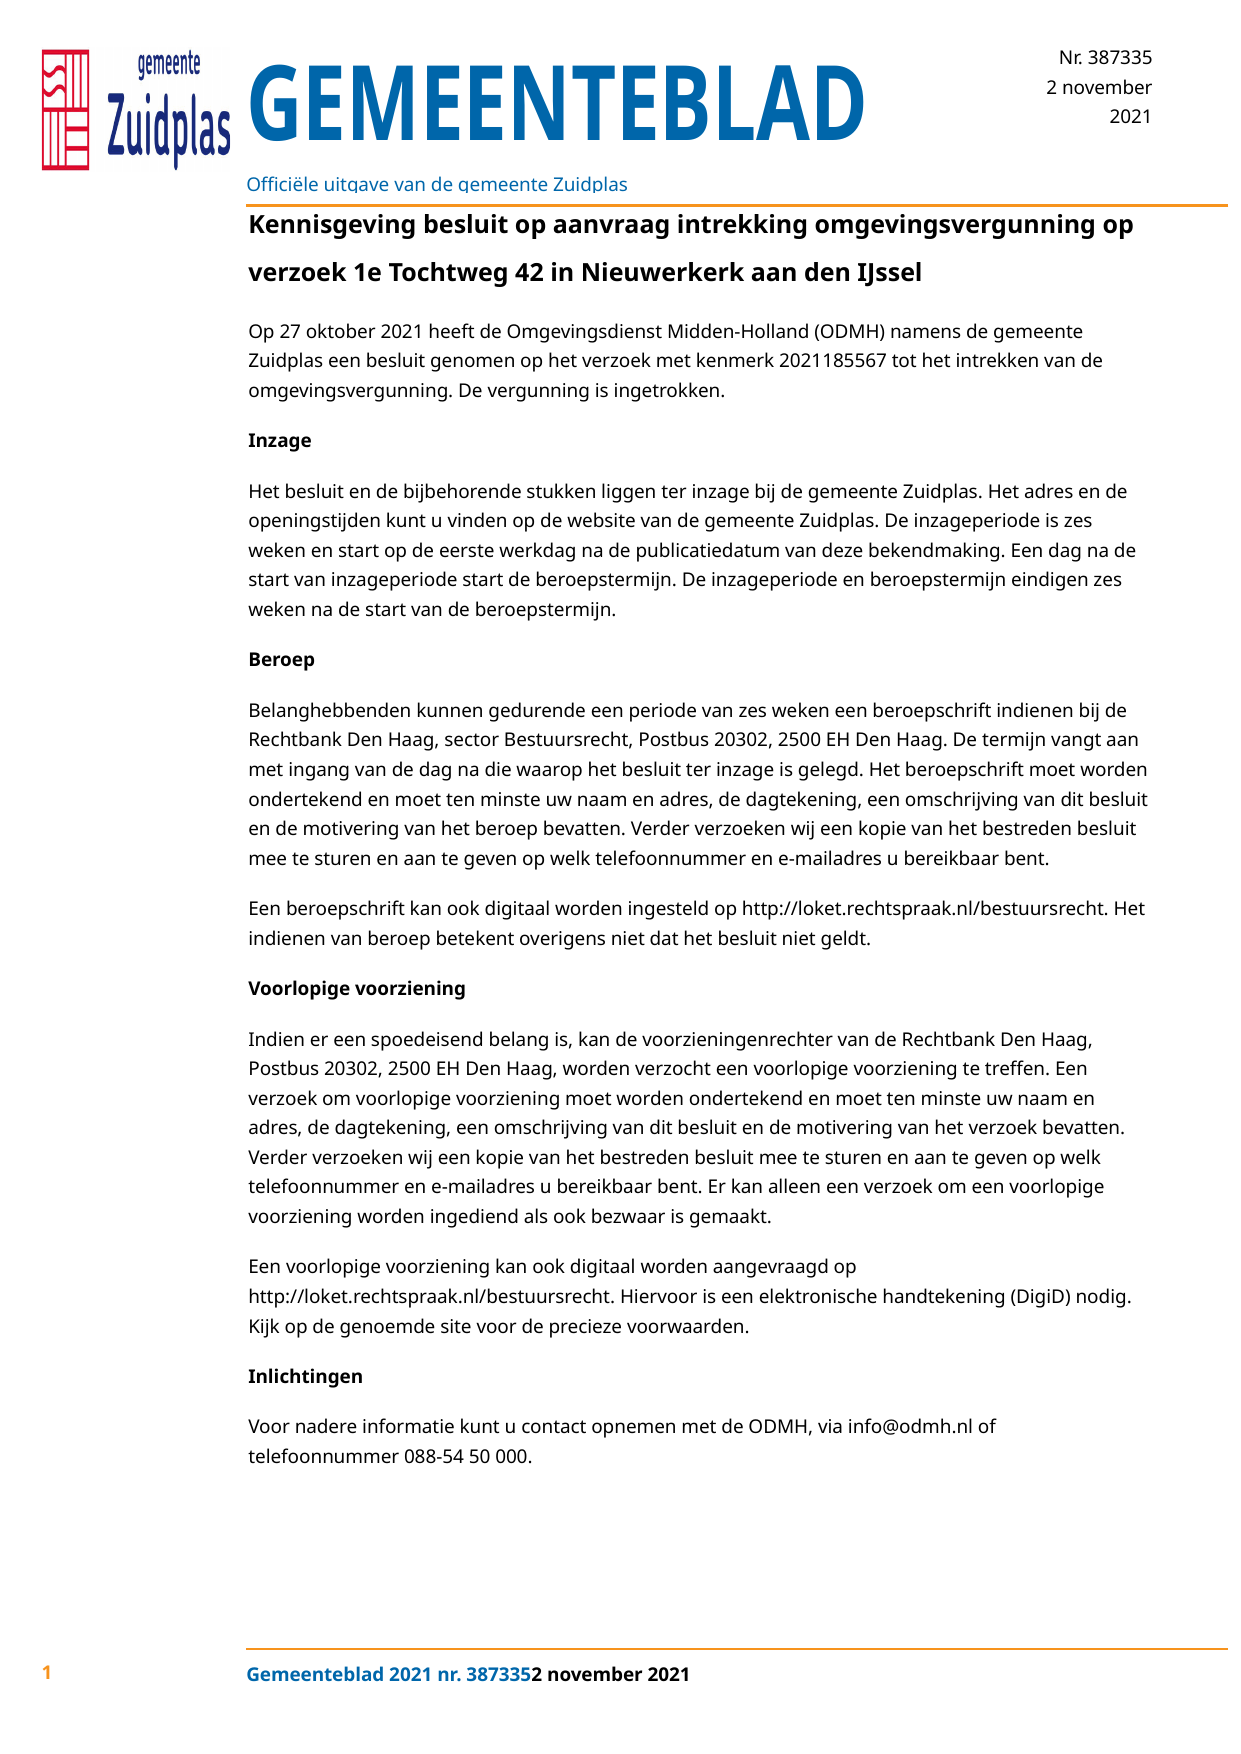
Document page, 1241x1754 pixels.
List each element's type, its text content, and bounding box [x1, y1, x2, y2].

text Kennisgeving besluit op aanvraag intrekking omgevingsvergunning op verzoek 1e Tochtweg 42 in Nieuwerkerk aan den IJssel [248, 207, 1152, 288]
text Inzage [248, 427, 1152, 453]
text Een voorlopige voorziening kan ook digitaal worden aangevraagd op http://loket.rechtspraak.nl/bestuursrecht. Hiervoor is een elektronische handtekening (DigiD) nodig. Kijk op de genoemde site voor de precieze voorwaarden. [248, 1254, 1152, 1339]
text Het besluit en de bijbehorende stukken liggen ter inzage bij de gemeente Zuidplas. Het adres en de openingstijden kunt u vinden op de website van de gemeente Zuidplas. De inzageperiode is zes weken en start op de eerste werkdag na de publicatiedatum van deze bekendmaking. Een dag na de start van inzageperiode start de beroepstermijn. De inzageperiode en beroepstermijn eindigen zes weken na de start van de beroepstermijn. [248, 478, 1152, 622]
text Een beroepschrift kan ook digitaal worden ingesteld op http://loket.rechtspraak.nl/bestuursrecht. Het indienen van beroep betekent overigens niet dat het besluit niet geldt. [248, 895, 1152, 951]
text Voorlopige voorziening [248, 975, 1152, 1001]
text Belanghebbenden kunnen gedurende een periode van zes weken een beroepschrift indienen bij de Rechtbank Den Haag, sector Bestuursrecht, Postbus 20302, 2500 EH Den Haag. De termijn vangt aan met ingang van de dag na die waarop het besluit ter inzage is gelegd. Het beroepschrift moet worden ondertekend en moet ten minste uw naam en adres, de dagtekening, een omschrijving van dit besluit en de motivering van het beroep bevatten. Verder verzoeken wij een kopie van het bestreden besluit mee te sturen en aan te geven op welk telefoonnummer en e-mailadres u bereikbaar bent. [248, 697, 1152, 871]
text Op 27 oktober 2021 heeft de Omgevingsdienst Midden-Holland (ODMH) namens de gemeente Zuidplas een besluit genomen op het verzoek met kenmerk 2021185567 tot het intrekken van de omgevingsvergunning. De vergunning is ingetrokken. [248, 318, 1152, 403]
text Inlichtingen [248, 1363, 1152, 1389]
picture [41, 47, 231, 172]
text Indien er een spoedeisend belang is, kan de voorzieningenrechter van de Rechtbank Den Haag, Postbus 20302, 2500 EH Den Haag, worden verzocht een voorlopige voorziening te treffen. Een verzoek om voorlopige voorziening moet worden ondertekend en moet ten minste uw naam en adres, de dagtekening, een omschrijving van dit besluit en de motivering van het verzoek bevatten. Verder verzoeken wij een kopie van het bestreden besluit mee te sturen en aan te geven op welk telefoonnummer en e-mailadres u bereikbaar bent. Er kan alleen een verzoek om een voorlopige voorziening worden ingediend als ook bezwaar is gemaakt. [248, 1026, 1152, 1229]
text Beroep [248, 647, 1152, 672]
text Voor nadere informatie kunt u contact opnemen met de ODMH, via info@odmh.nl of telefoonnummer 088-54 50 000. [248, 1414, 1152, 1469]
